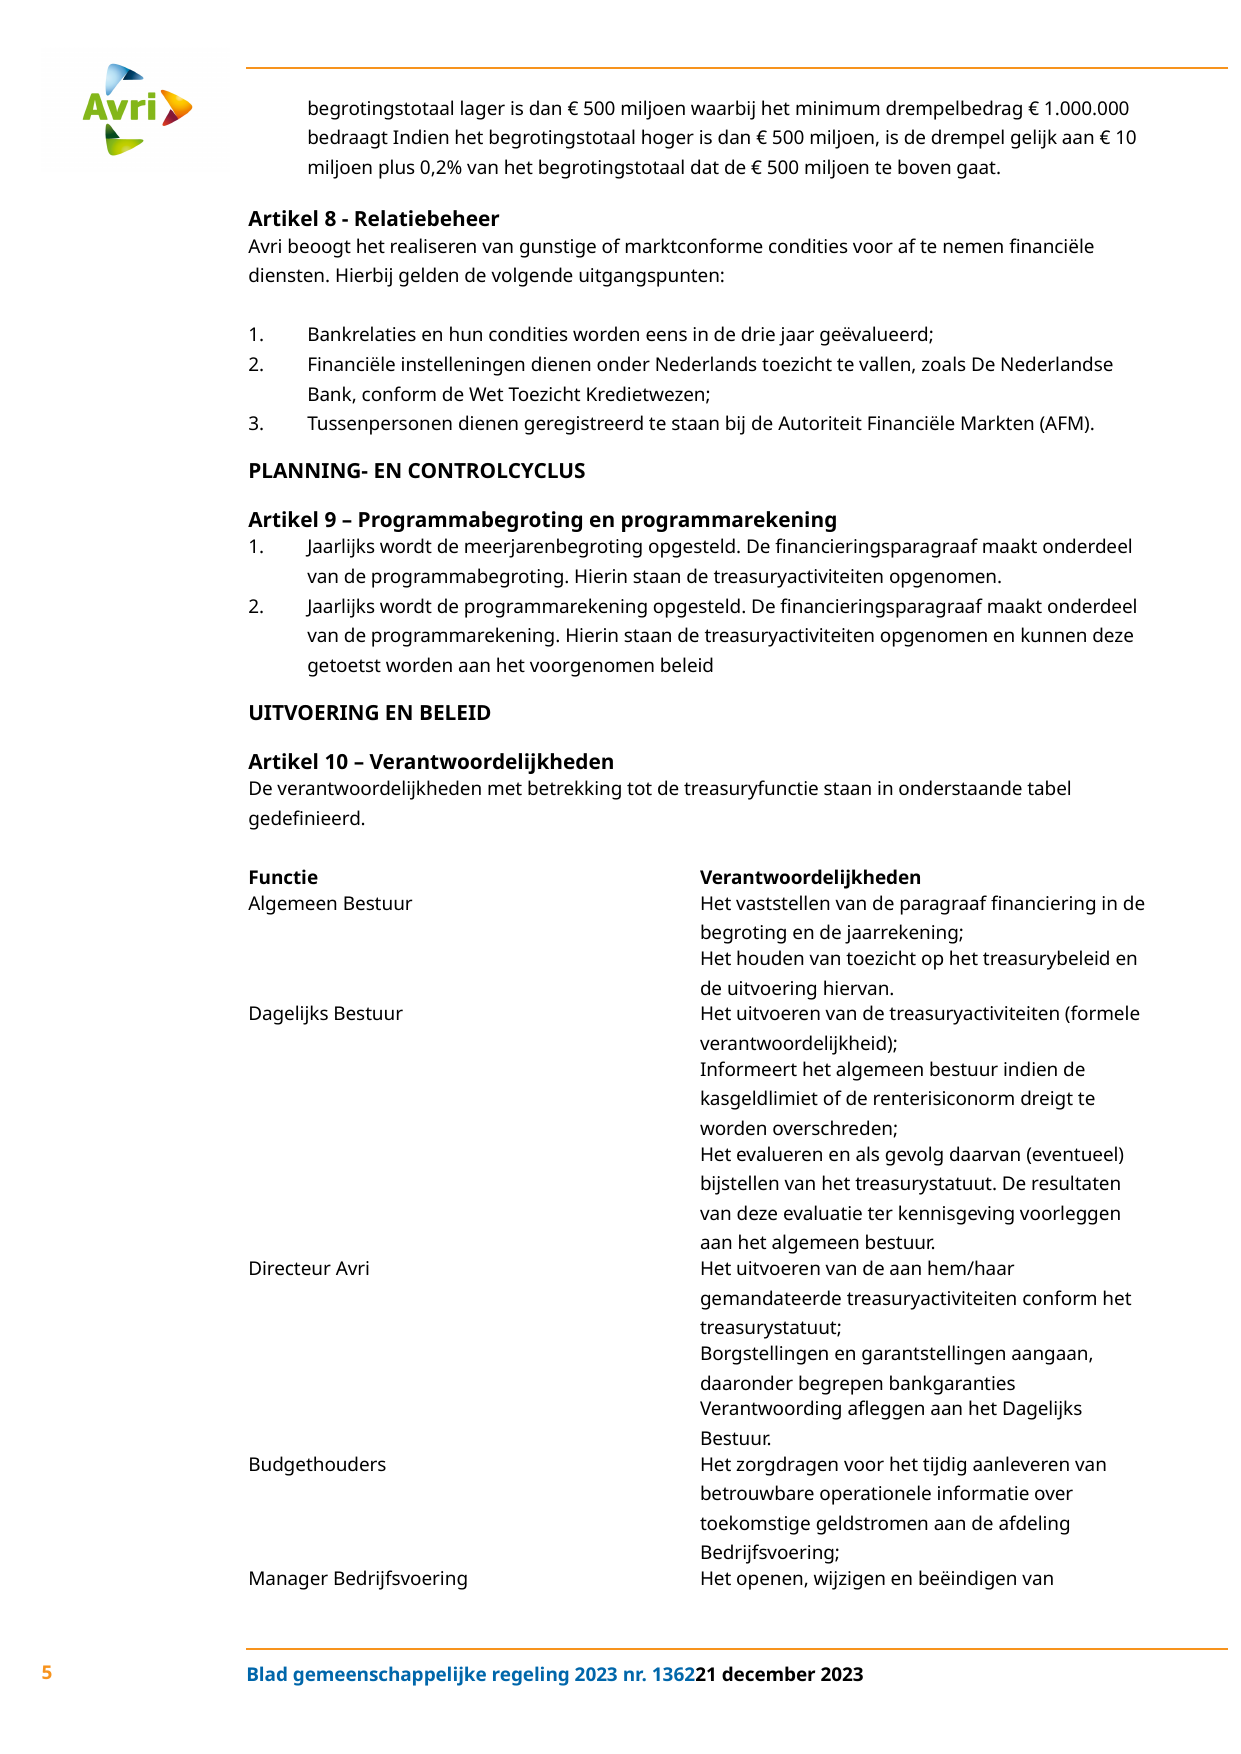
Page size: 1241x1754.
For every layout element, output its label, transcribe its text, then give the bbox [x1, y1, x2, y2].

list Jaarlijks wordt de programmarekening opgesteld. De financieringsparagraaf maakt onderdeel van de programmarekening. Hierin staan de treasuryactiviteiten opgenomen en kunnen deze getoetst worden aan het voorgenomen beleid [248, 593, 1152, 678]
table_cell Verantwoording afleggen aan het Dagelijks Bestuur. [700, 1395, 1152, 1451]
table_cell Het vaststellen van de paragraaf financiering in de begroting en de jaarrekening; [700, 890, 1152, 945]
list Jaarlijks wordt de meerjarenbegroting opgesteld. De financieringsparagraaf maakt onderdeel van de programmabegroting. Hierin staan de treasuryactiviteiten opgenomen. [248, 534, 1152, 589]
list begrotingstotaal lager is dan € 500 miljoen waarbij het minimum drempelbedrag € 1.000.000 bedraagt Indien het begrotingstotaal hoger is dan € 500 miljoen, is de drempel gelijk aan € 10 miljoen plus 0,2% van het begrotingstotaal dat de € 500 miljoen te boven gaat. [248, 95, 1152, 180]
text Artikel 10 – Verantwoordelijkheden [248, 747, 1152, 775]
list Bankrelaties en hun condities worden eens in de drie jaar geëvalueerd; [248, 322, 1152, 347]
picture [41, 47, 231, 172]
table_header Verantwoordelijkheden [700, 864, 1152, 890]
text UITVOERING EN BELEID [248, 698, 1152, 726]
table_cell Het evalueren en als gevolg daarvan (eventueel) bijstellen van het treasurystatuut. De resultaten van deze evaluatie ter kennisgeving voorleggen aan het algemeen bestuur. [700, 1141, 1152, 1255]
table_cell Algemeen Bestuur [248, 890, 700, 1001]
text De verantwoordelijkheden met betrekking tot de treasuryfunctie staan in onderstaande tabel gedefinieerd. [248, 775, 1152, 831]
text Artikel 9 – Programmabegroting en programmarekening [248, 505, 1152, 534]
table_cell Het uitvoeren van de aan hem/haar gemandateerde treasuryactiviteiten conform het treasurystatuut; [700, 1255, 1152, 1340]
table_cell Het uitvoeren van de treasuryactiviteiten (formele verantwoordelijkheid); [700, 1001, 1152, 1056]
table_cell Informeert het algemeen bestuur indien de kasgeldlimiet of de renterisiconorm dreigt te worden overschreden; [700, 1056, 1152, 1141]
table_cell Het houden van toezicht op het treasurybeleid en de uitvoering hiervan. [700, 945, 1152, 1001]
text PLANNING- EN CONTROLCYCLUS [248, 456, 1152, 484]
list Tussenpersonen dienen geregistreerd te staan bij de Autoriteit Financiële Markten (AFM). [248, 410, 1152, 436]
table_cell Dagelijks Bestuur [248, 1001, 700, 1255]
table_cell Het zorgdragen voor het tijdig aanleveren van betrouwbare operationele informatie over toekomstige geldstromen aan de afdeling Bedrijfsvoering; [700, 1451, 1152, 1565]
table_cell Budgethouders [248, 1451, 700, 1565]
text Artikel 8 - Relatiebeheer [248, 204, 1152, 233]
table_cell Het openen, wijzigen en beëindigen van [700, 1565, 1152, 1591]
table_cell Borgstellingen en garantstellingen aangaan, daaronder begrepen bankgaranties [700, 1340, 1152, 1395]
table_cell Manager Bedrijfsvoering [248, 1565, 700, 1591]
text Avri beoogt het realiseren van gunstige of marktconforme condities voor af te nemen financiële diensten. Hierbij gelden de volgende uitgangspunten: [248, 233, 1152, 288]
table_cell Directeur Avri [248, 1255, 700, 1451]
table_header Functie [248, 864, 700, 890]
list Financiële instelleningen dienen onder Nederlands toezicht te vallen, zoals De Nederlandse Bank, conform de Wet Toezicht Kredietwezen; [248, 351, 1152, 406]
